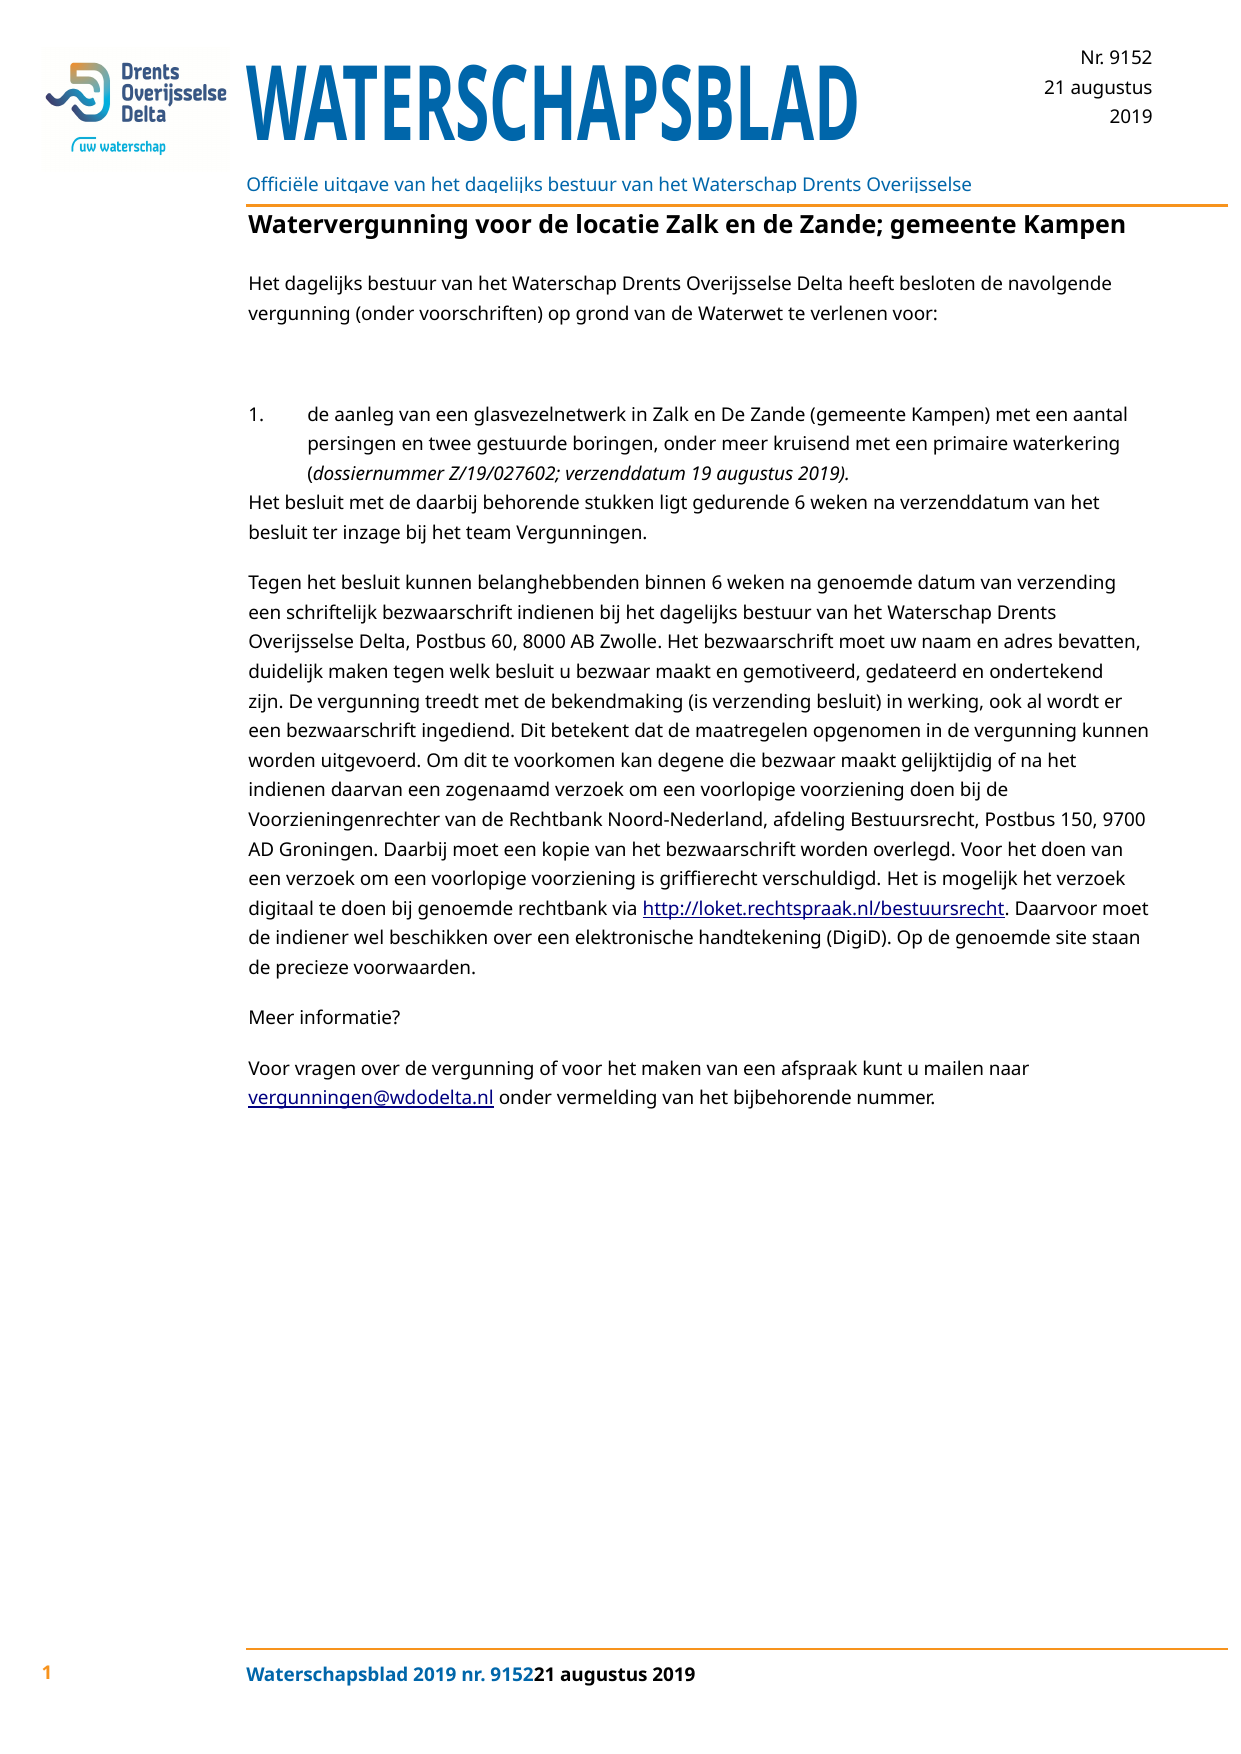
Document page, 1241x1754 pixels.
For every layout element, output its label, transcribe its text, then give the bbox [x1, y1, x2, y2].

text Het dagelijks bestuur van het Waterschap Drents Overijsselse Delta heeft besloten de navolgende vergunning (onder voorschriften) op grond van de Waterwet te verlenen voor: [248, 270, 1152, 326]
list de aanleg van een glasvezelnetwerk in Zalk en De Zande (gemeente Kampen) met een aantal persingen en twee gestuurde boringen, onder meer kruisend met een primaire waterkering (dossiernummer Z/19/027602; verzenddatum 19 augustus 2019). [248, 401, 1152, 486]
text Meer informatie? [248, 1004, 1152, 1030]
text Watervergunning voor de locatie Zalk en de Zande; gemeente Kampen [248, 207, 1152, 241]
text Voor vragen over de vergunning of voor het maken van een afspraak kunt u mailen naar vergunningen@wdodelta.nl onder vermelding van het bijbehorende nummer. [248, 1055, 1152, 1110]
text Het besluit met de daarbij behorende stukken ligt gedurende 6 weken na verzenddatum van het besluit ter inzage bij het team Vergunningen. [248, 489, 1152, 545]
text Tegen het besluit kunnen belanghebbenden binnen 6 weken na genoemde datum van verzending een schriftelijk bezwaarschrift indienen bij het dagelijks bestuur van het Waterschap Drents Overijsselse Delta, Postbus 60, 8000 AB Zwolle. Het bezwaarschrift moet uw naam en adres bevatten, duidelijk maken tegen welk besluit u bezwaar maakt en gemotiveerd, gedateerd en ondertekend zijn. De vergunning treedt met de bekendmaking (is verzending besluit) in werking, ook al wordt er een bezwaarschrift ingediend. Dit betekent dat de maatregelen opgenomen in de vergunning kunnen worden uitgevoerd. Om dit te voorkomen kan degene die bezwaar maakt gelijktijdig of na het indienen daarvan een zogenaamd verzoek om een voorlopige voorziening doen bij de Voorzieningenrechter van de Rechtbank Noord-Nederland, afdeling Bestuursrecht, Postbus 150, 9700 AD Groningen. Daarbij moet een kopie van het bezwaarschrift worden overlegd. Voor het doen van een verzoek om een voorlopige voorziening is griffierecht verschuldigd. Het is mogelijk het verzoek digitaal te doen bij genoemde rechtbank via http://loket.rechtspraak.nl/bestuursrecht. Daarvoor moet de indiener wel beschikken over een elektronische handtekening (DigiD). Op de genoemde site staan de precieze voorwaarden. [248, 569, 1152, 980]
picture [41, 47, 231, 172]
